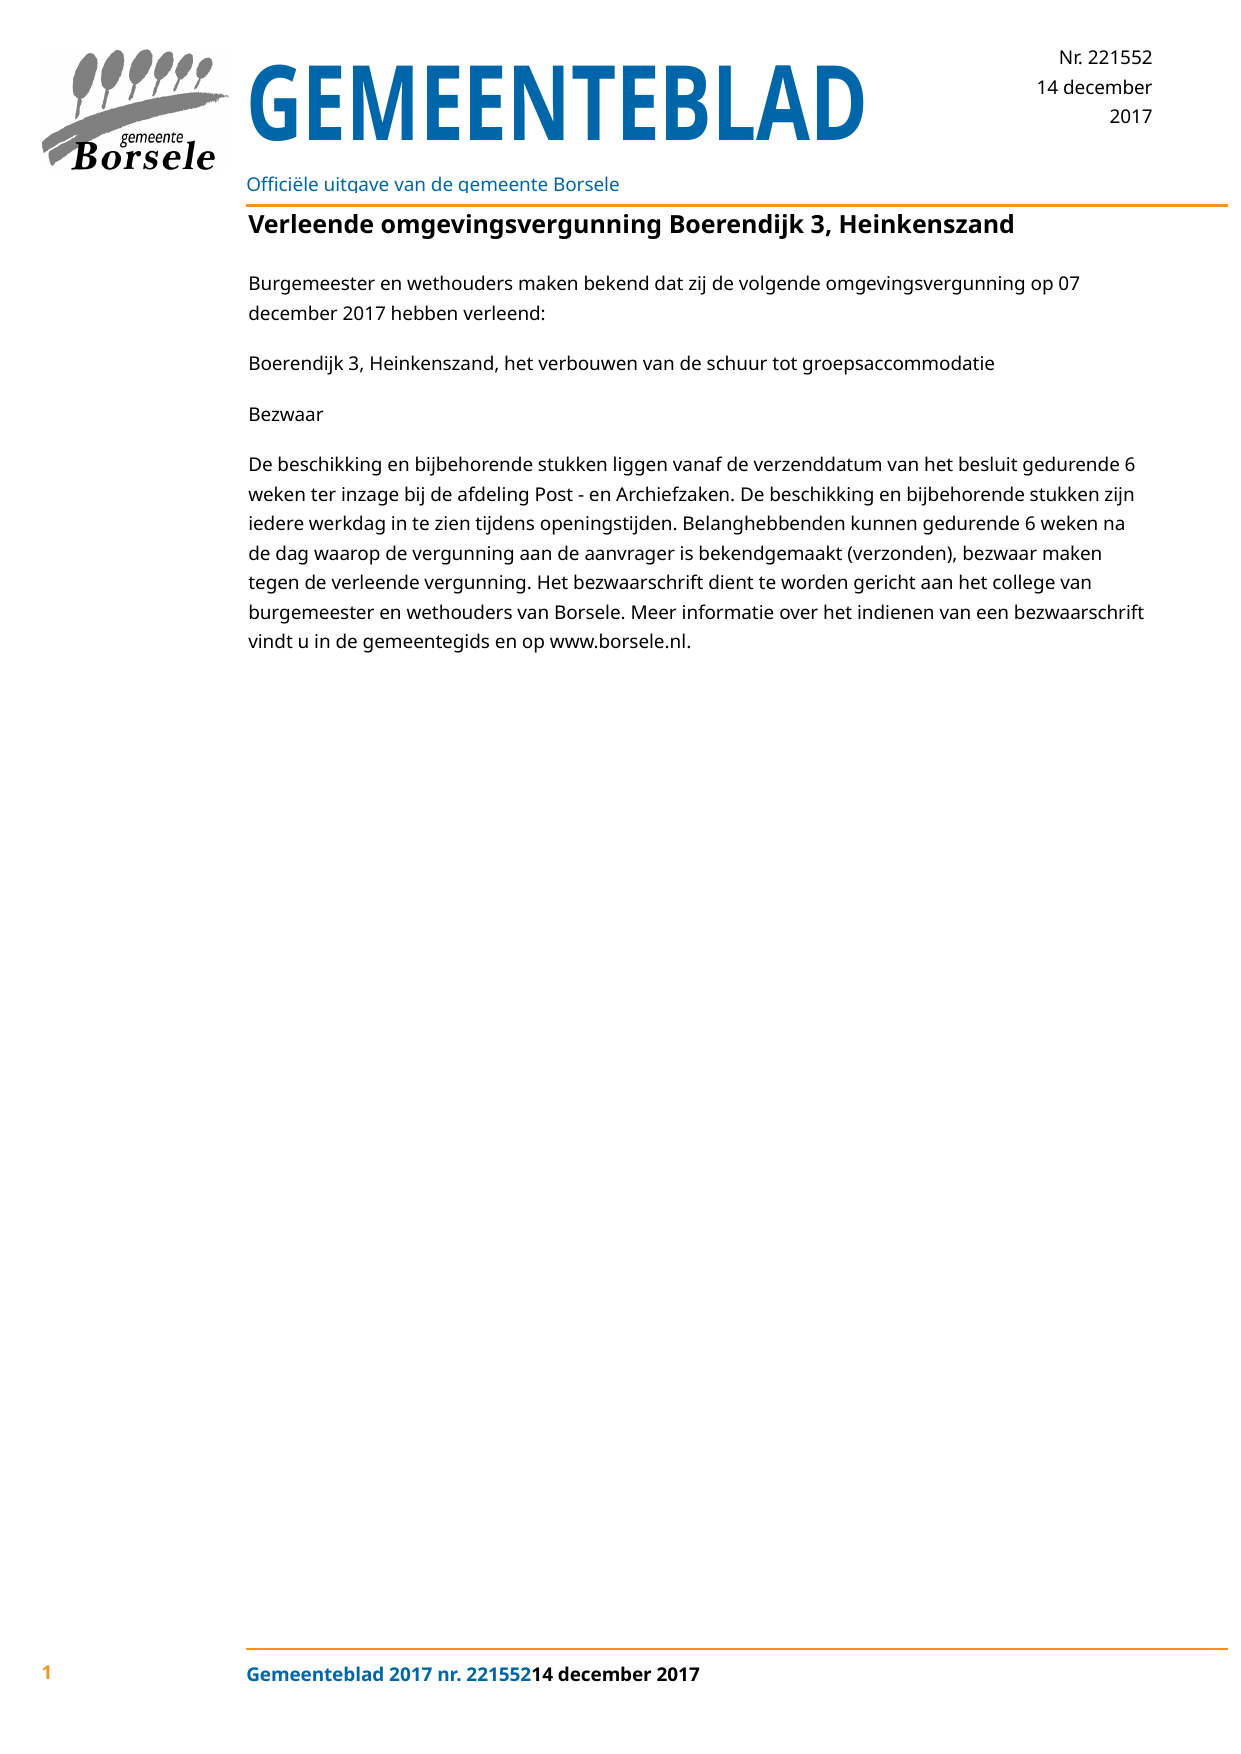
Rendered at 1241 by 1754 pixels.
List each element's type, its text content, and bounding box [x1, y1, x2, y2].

text De beschikking en bijbehorende stukken liggen vanaf de verzenddatum van het besluit gedurende 6 weken ter inzage bij de afdeling Post - en Archiefzaken. De beschikking en bijbehorende stukken zijn iedere werkdag in te zien tijdens openingstijden. Belanghebbenden kunnen gedurende 6 weken na de dag waarop de vergunning aan de aanvrager is bekendgemaakt (verzonden), bezwaar maken tegen de verleende vergunning. Het bezwaarschrift dient te worden gericht aan het college van burgemeester en wethouders van Borsele. Meer informatie over het indienen van een bezwaarschrift vindt u in de gemeentegids en op www.borsele.nl. [248, 451, 1152, 654]
text Burgemeester en wethouders maken bekend dat zij de volgende omgevingsvergunning op 07 december 2017 hebben verleend: [248, 270, 1152, 326]
text Bezwaar [248, 401, 1152, 426]
text Boerendijk 3, Heinkenszand, het verbouwen van de schuur tot groepsaccommodatie [248, 350, 1152, 376]
picture [41, 47, 231, 172]
text Verleende omgevingsvergunning Boerendijk 3, Heinkenszand [248, 207, 1152, 241]
